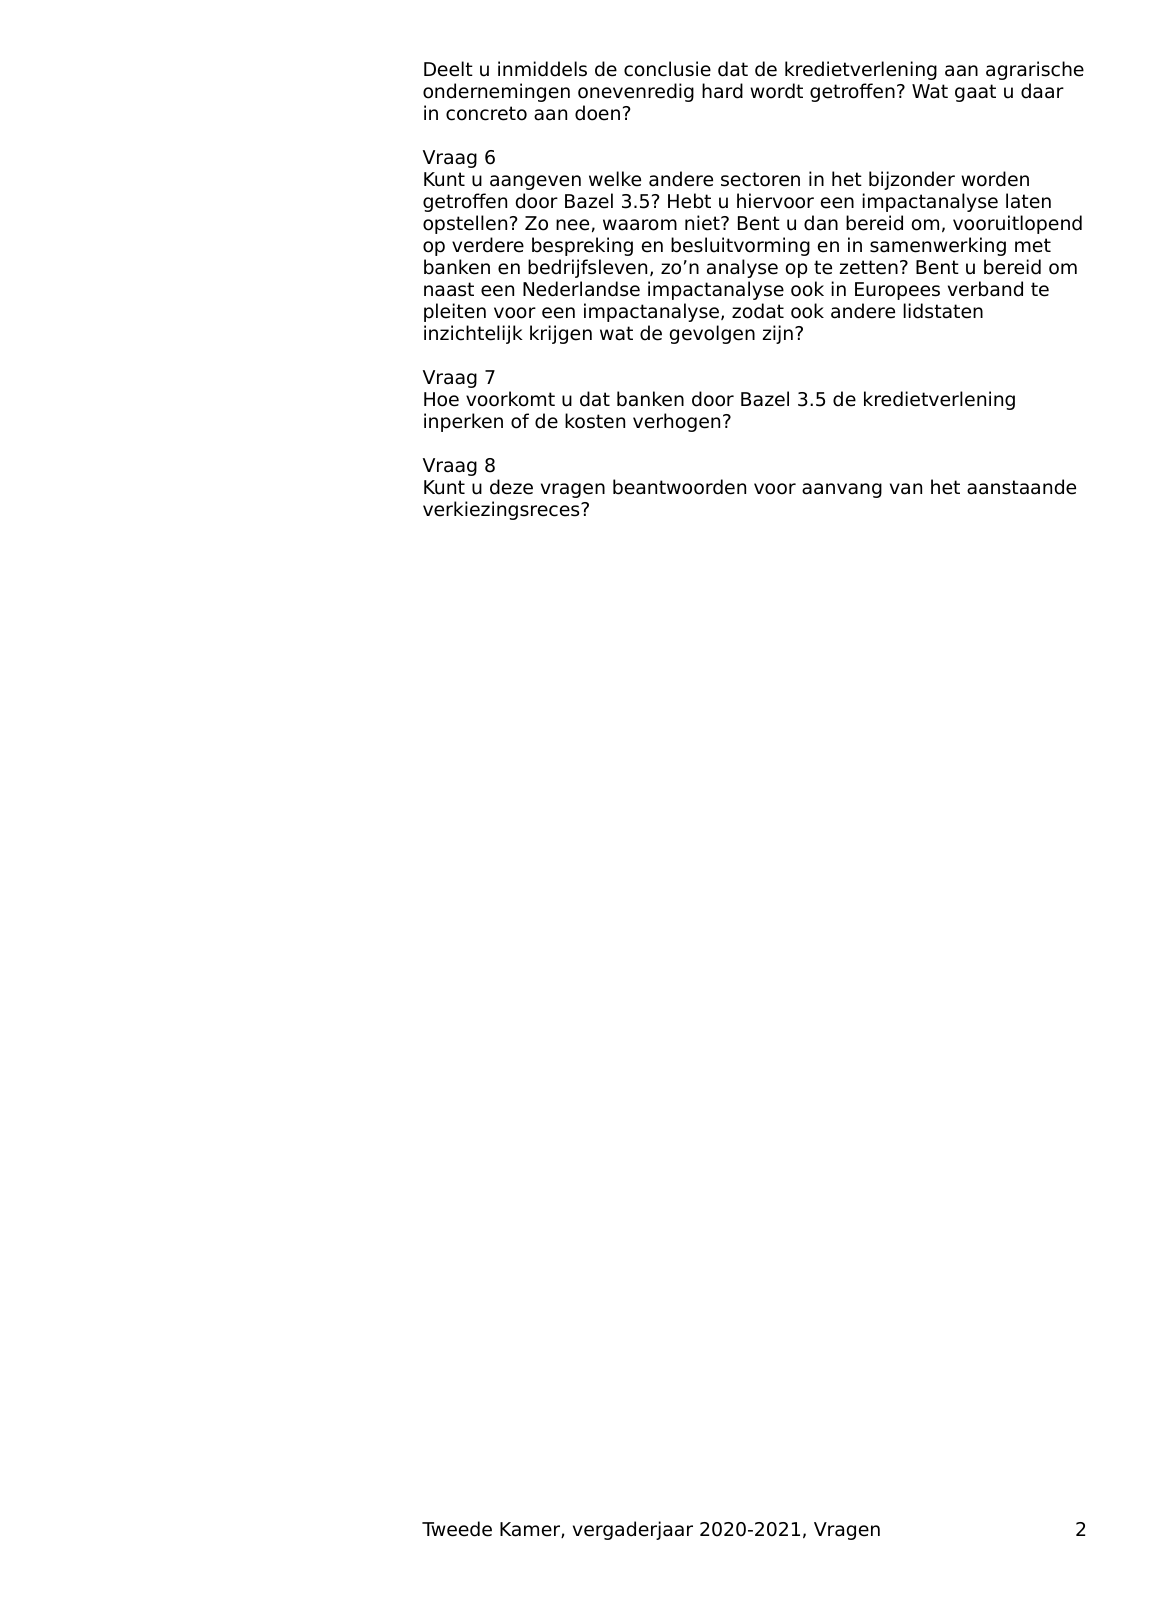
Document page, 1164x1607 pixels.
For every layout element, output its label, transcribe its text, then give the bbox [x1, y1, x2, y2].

text Hoe voorkomt u dat banken door Bazel 3.5 de kredietverlening inperken of de kosten verhogen? [422, 389, 1087, 433]
text Deelt u inmiddels de conclusie dat de kredietverlening aan agrarische ondernemingen onevenredig hard wordt getroffen? Wat gaat u daar in concreto aan doen? [422, 59, 1087, 125]
text Vraag 8 [422, 455, 1087, 477]
text Vraag 6 [422, 147, 1087, 169]
text Vraag 7 [422, 367, 1087, 389]
text Kunt u aangeven welke andere sectoren in het bijzonder worden getroffen door Bazel 3.5? Hebt u hiervoor een impactanalyse laten opstellen? Zo nee, waarom niet? Bent u dan bereid om, vooruitlopend op verdere bespreking en besluitvorming en in samenwerking met banken en bedrijfsleven, zo’n analyse op te zetten? Bent u bereid om naast een Nederlandse impactanalyse ook in Europees verband te pleiten voor een impactanalyse, zodat ook andere lidstaten inzichtelijk krijgen wat de gevolgen zijn? [422, 169, 1087, 345]
text Kunt u deze vragen beantwoorden voor aanvang van het aanstaande verkiezingsreces? [422, 477, 1087, 521]
